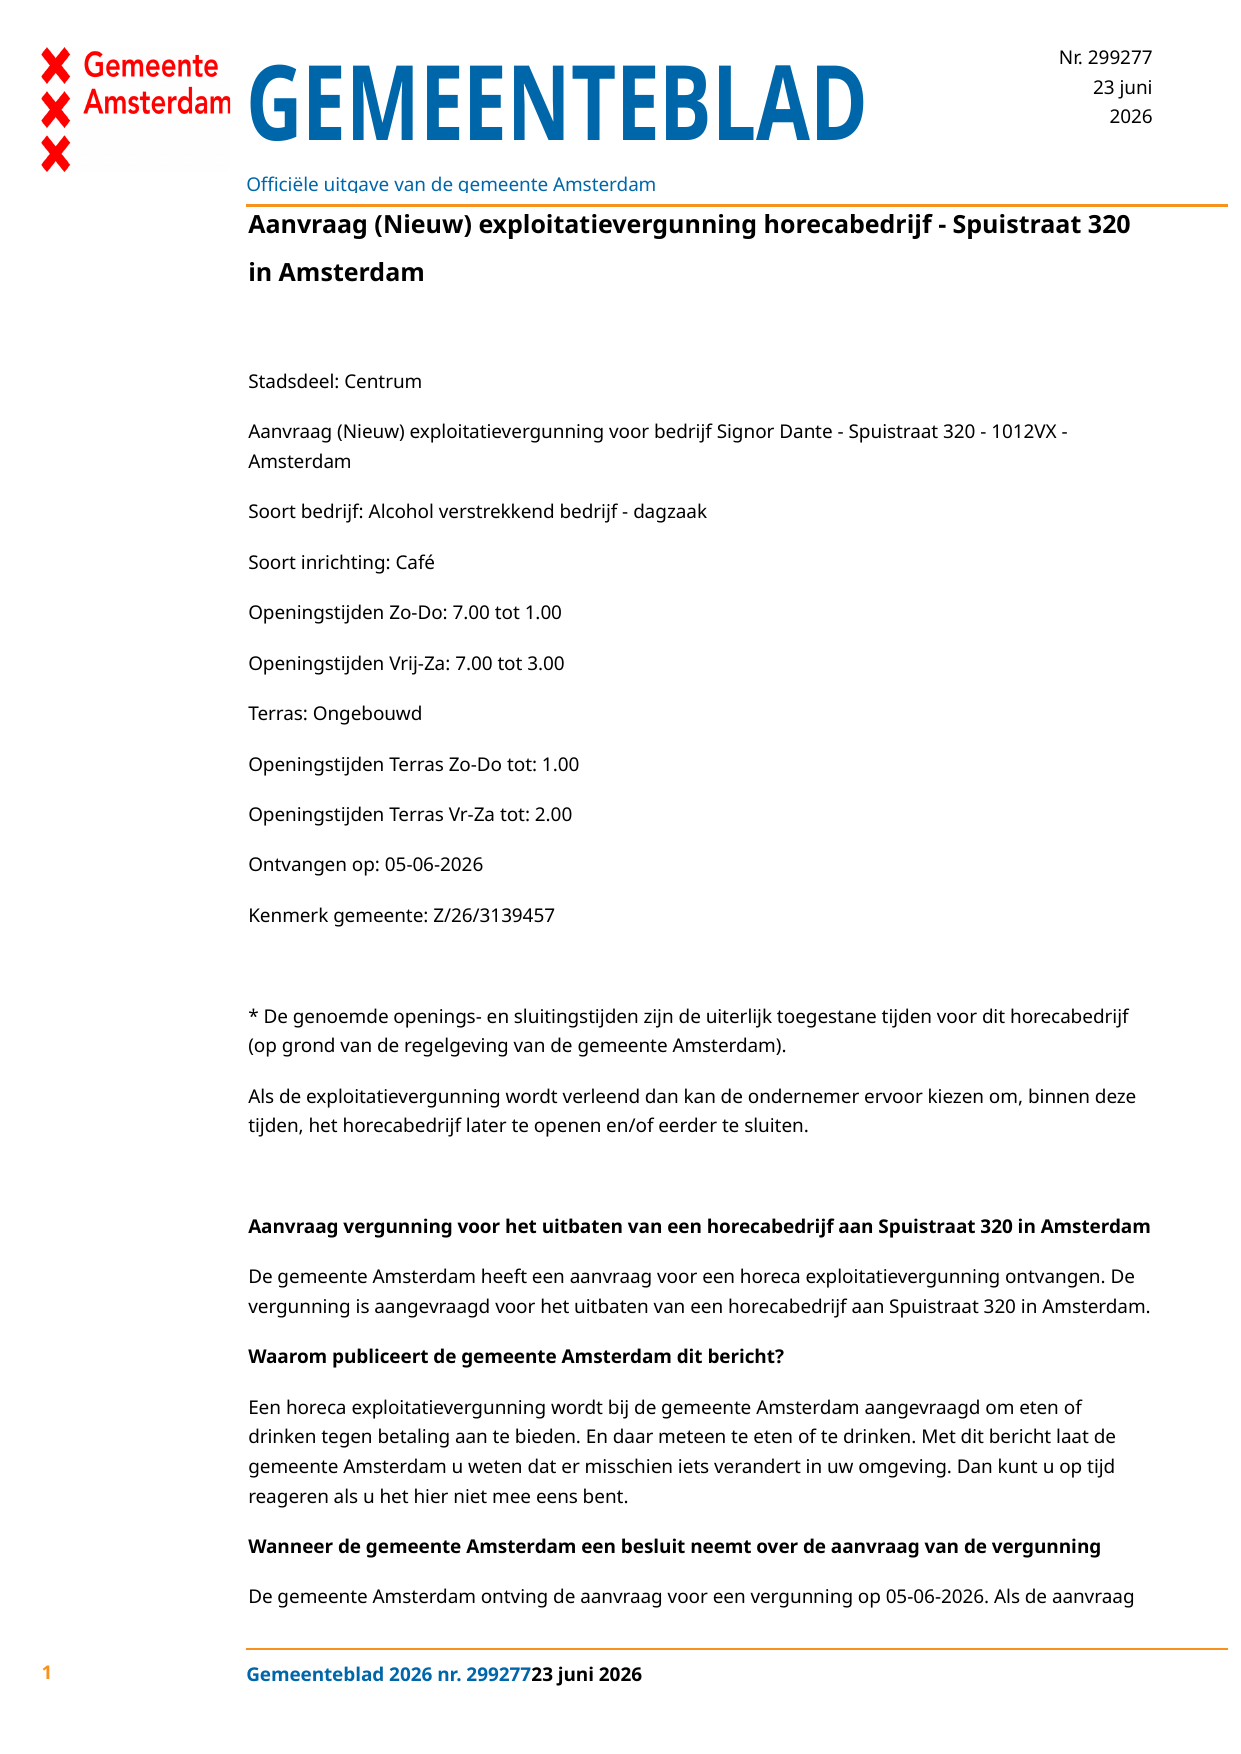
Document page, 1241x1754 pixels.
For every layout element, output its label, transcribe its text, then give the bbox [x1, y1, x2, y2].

text Soort inrichting: Café [248, 549, 1152, 575]
text Stadsdeel: Centrum [248, 368, 1152, 394]
text Openingstijden Terras Vr-Za tot: 2.00 [248, 801, 1152, 827]
picture [41, 47, 231, 172]
text Soort bedrijf: Alcohol verstrekkend bedrijf - dagzaak [248, 499, 1152, 524]
text Openingstijden Terras Zo-Do tot: 1.00 [248, 751, 1152, 777]
text * De genoemde openings- en sluitingstijden zijn de uiterlijk toegestane tijden voor dit horecabedrijf (op grond van de regelgeving van de gemeente Amsterdam). [248, 1003, 1152, 1058]
text Openingstijden Vrij-Za: 7.00 tot 3.00 [248, 650, 1152, 676]
text Terras: Ongebouwd [248, 700, 1152, 726]
text Openingstijden Zo-Do: 7.00 tot 1.00 [248, 599, 1152, 625]
text Aanvraag (Nieuw) exploitatievergunning horecabedrijf - Spuistraat 320 in Amsterdam [248, 207, 1152, 288]
text De gemeente Amsterdam ontving de aanvraag voor een vergunning op 05-06-2026. Als de aanvraag [248, 1584, 1152, 1609]
text Ontvangen op: 05-06-2026 [248, 852, 1152, 877]
text Wanneer de gemeente Amsterdam een besluit neemt over de aanvraag van de vergunning [248, 1533, 1152, 1559]
text Een horeca exploitatievergunning wordt bij de gemeente Amsterdam aangevraagd om eten of drinken tegen betaling aan te bieden. En daar meteen te eten of te drinken. Met dit bericht laat de gemeente Amsterdam u weten dat er misschien iets verandert in uw omgeving. Dan kunt u op tijd reageren als u het hier niet mee eens bent. [248, 1394, 1152, 1509]
text Kenmerk gemeente: Z/26/3139457 [248, 902, 1152, 928]
text Als de exploitatievergunning wordt verleend dan kan de ondernemer ervoor kiezen om, binnen deze tijden, het horecabedrijf later te openen en/of eerder te sluiten. [248, 1083, 1152, 1138]
text Aanvraag vergunning voor het uitbaten van een horecabedrijf aan Spuistraat 320 in Amsterdam [248, 1213, 1152, 1239]
text Aanvraag (Nieuw) exploitatievergunning voor bedrijf Signor Dante - Spuistraat 320 - 1012VX - Amsterdam [248, 419, 1152, 474]
text De gemeente Amsterdam heeft een aanvraag voor een horeca exploitatievergunning ontvangen. De vergunning is aangevraagd voor het uitbaten van een horecabedrijf aan Spuistraat 320 in Amsterdam. [248, 1264, 1152, 1319]
text Waarom publiceert de gemeente Amsterdam dit bericht? [248, 1344, 1152, 1369]
